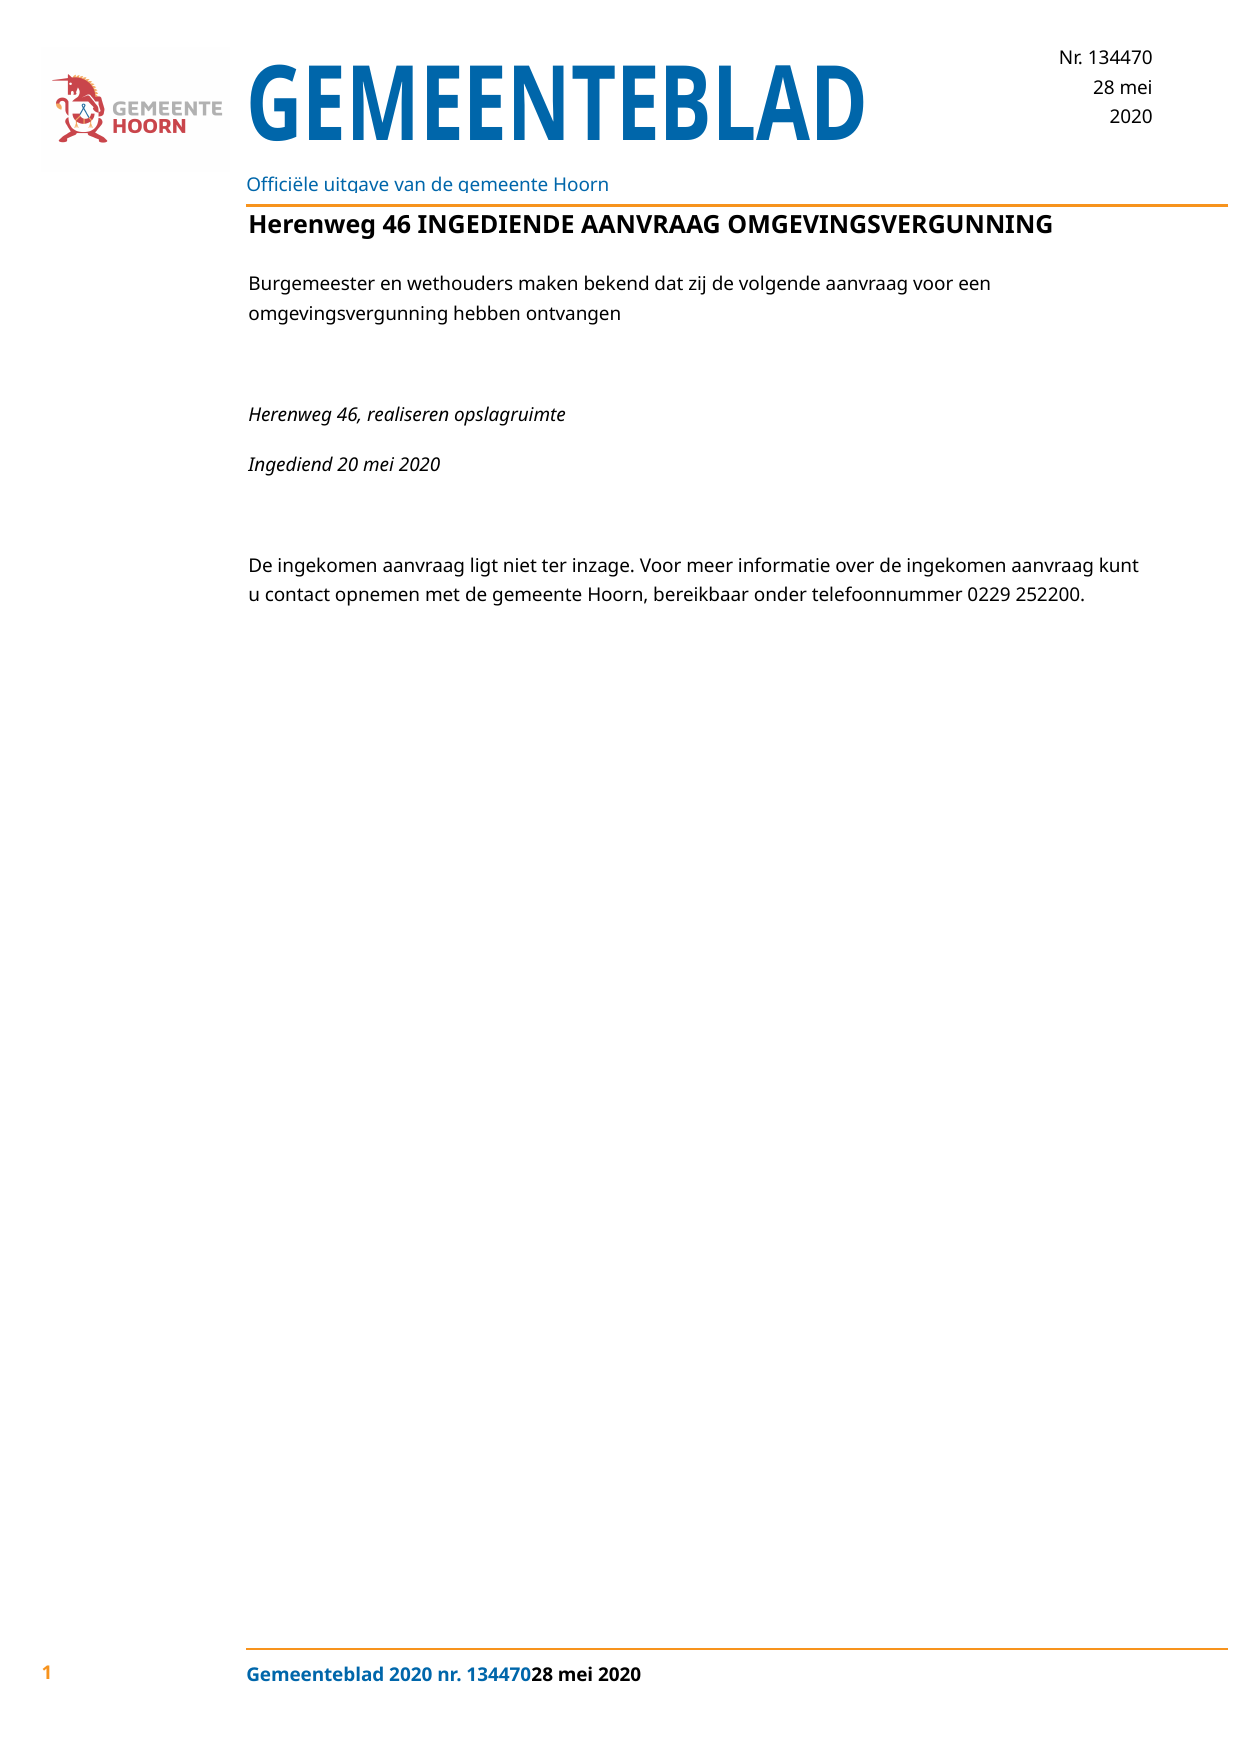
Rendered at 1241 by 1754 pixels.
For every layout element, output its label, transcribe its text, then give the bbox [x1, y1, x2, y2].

picture [41, 47, 231, 172]
text Ingediend 20 mei 2020 [248, 451, 1152, 477]
text Herenweg 46, realiseren opslagruimte [248, 401, 1152, 426]
text Herenweg 46 INGEDIENDE AANVRAAG OMGEVINGSVERGUNNING [248, 207, 1152, 241]
text De ingekomen aanvraag ligt niet ter inzage. Voor meer informatie over de ingekomen aanvraag kunt u contact opnemen met de gemeente Hoorn, bereikbaar onder telefoonnummer 0229 252200. [248, 552, 1152, 607]
text Burgemeester en wethouders maken bekend dat zij de volgende aanvraag voor een omgevingsvergunning hebben ontvangen [248, 270, 1152, 326]
